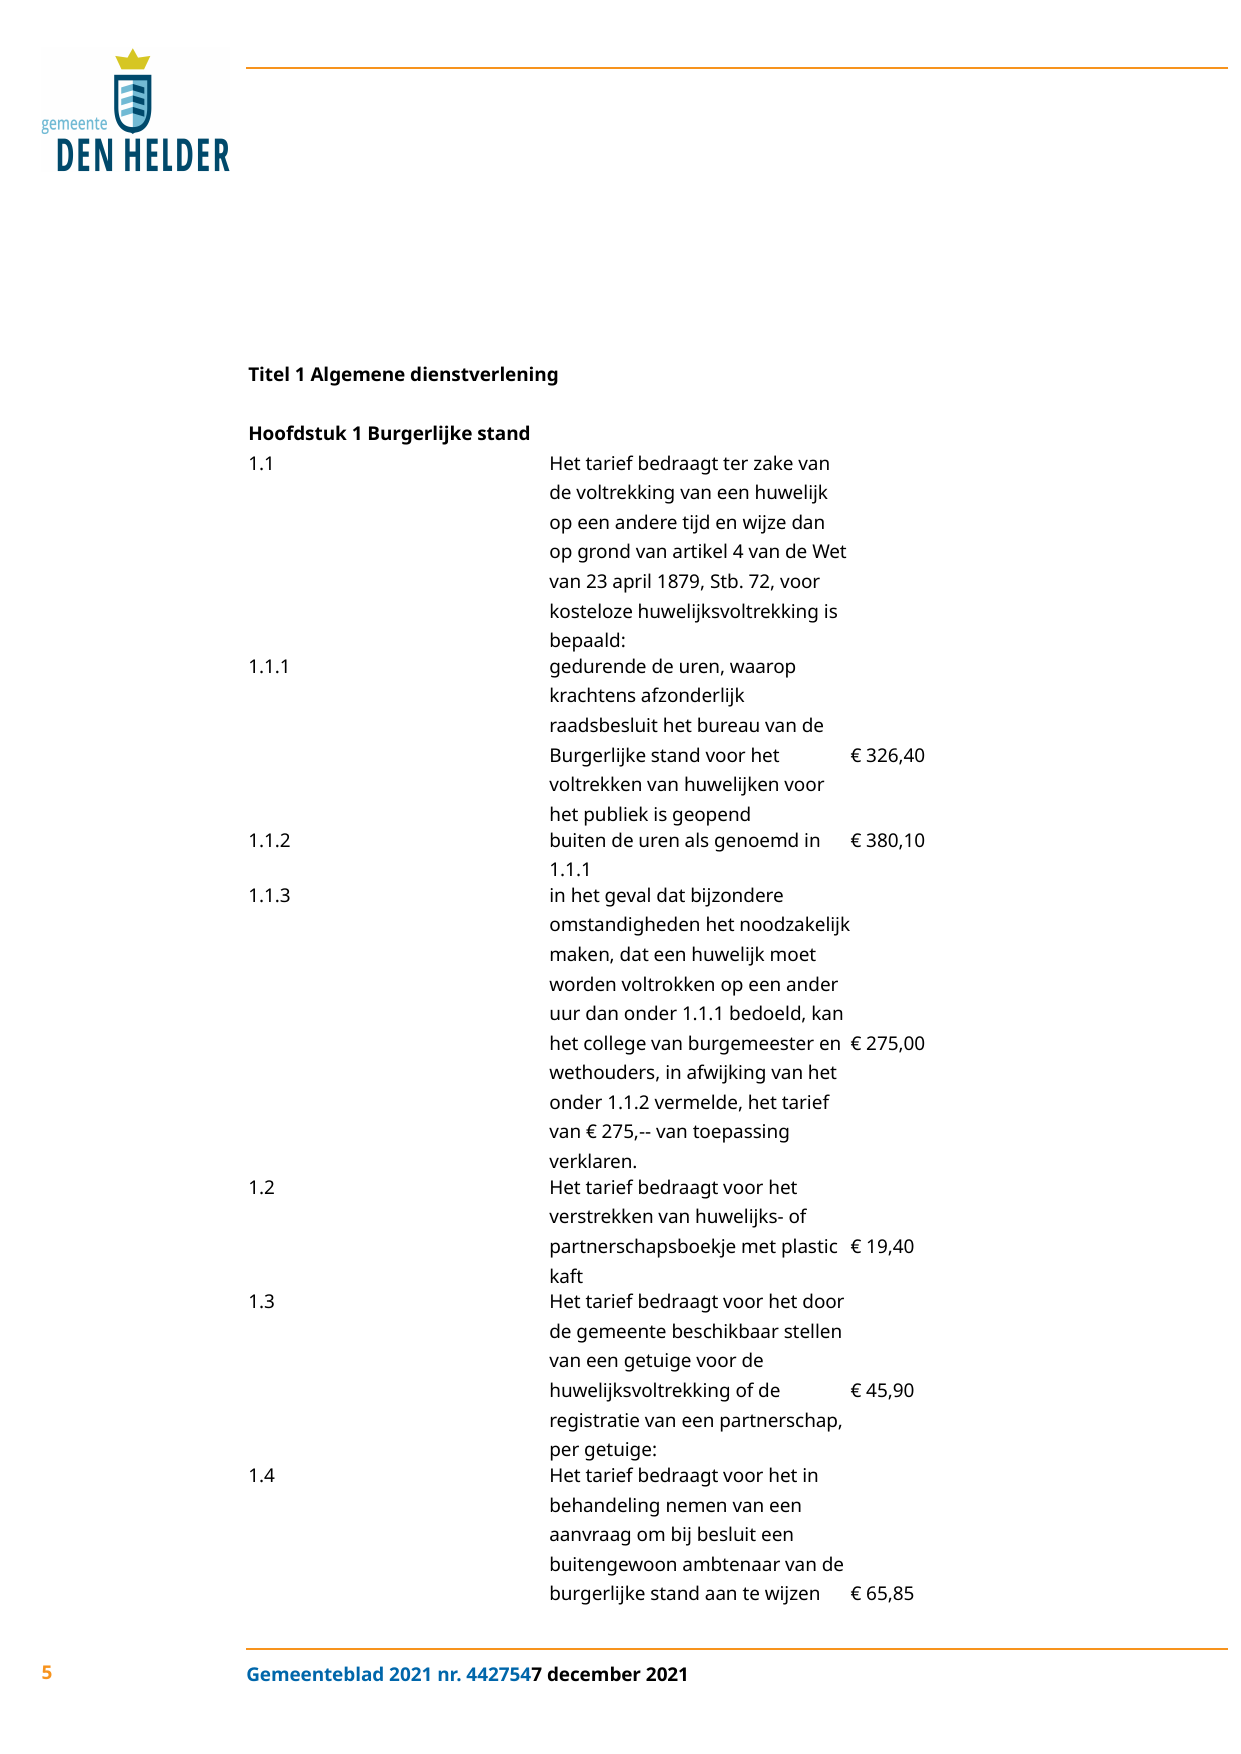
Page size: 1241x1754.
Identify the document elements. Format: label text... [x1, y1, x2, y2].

table_cell 1.1.2 [248, 827, 549, 882]
table_header 1.1 [248, 450, 549, 653]
table_cell 1.4 [248, 1462, 549, 1606]
picture [41, 47, 231, 172]
text Titel 1 Algemene dienstverlening [248, 361, 1152, 387]
table_cell € 19,40 [850, 1174, 1152, 1288]
table_cell € 275,00 [850, 882, 1152, 1174]
picture [63, 144, 68, 165]
picture [182, 144, 187, 165]
picture [220, 160, 224, 172]
picture [130, 157, 135, 172]
table_cell Het tarief bedraagt voor het door de gemeente beschikbaar stellen van een getuige voor de huwelijksvoltrekking of de registratie van een partnerschap, per getuige: [549, 1289, 850, 1462]
table_cell gedurende de uren, waarop krachtens afzonderlijk raadsbesluit het bureau van de Burgerlijke stand voor het voltrekken van huwelijken voor het publiek is geopend [549, 653, 850, 827]
text Hoofdstuk 1 Burgerlijke stand [248, 420, 1152, 446]
table_cell € 380,10 [850, 827, 1152, 882]
table_cell buiten de uren als genoemd in 1.1.1 [549, 827, 850, 882]
table_cell Het tarief bedraagt voor het verstrekken van huwelijks- of partnerschapsboekje met plastic kaft [549, 1174, 850, 1288]
picture [100, 154, 106, 172]
table_cell 1.1.1 [248, 653, 549, 827]
table_cell 1.3 [248, 1289, 549, 1462]
table_cell Het tarief bedraagt voor het in behandeling nemen van een aanvraag om bij besluit een buitengewoon ambtenaar van de burgerlijke stand aan te wijzen [549, 1462, 850, 1606]
table_header [850, 450, 1152, 653]
table_cell € 65,85 [850, 1462, 1152, 1606]
table_cell in het geval dat bijzondere omstandigheden het noodzakelijk maken, dat een huwelijk moet worden voltrokken op een ander uur dan onder 1.1.1 bedoeld, kan het college van burgemeester en wethouders, in afwijking van het onder 1.1.2 vermelde, het tarief van € 275,-- van toepassing verklaren. [549, 882, 850, 1174]
table_cell € 326,40 [850, 653, 1152, 827]
table_header Het tarief bedraagt ter zake van de voltrekking van een huwelijk op een andere tijd en wijze dan op grond van artikel 4 van de Wet van 23 april 1879, Stb. 72, voor kosteloze huwelijksvoltrekking is bepaald: [549, 450, 850, 653]
table_cell 1.1.3 [248, 882, 549, 1174]
table_cell 1.2 [248, 1174, 549, 1288]
table_cell € 45,90 [850, 1289, 1152, 1462]
